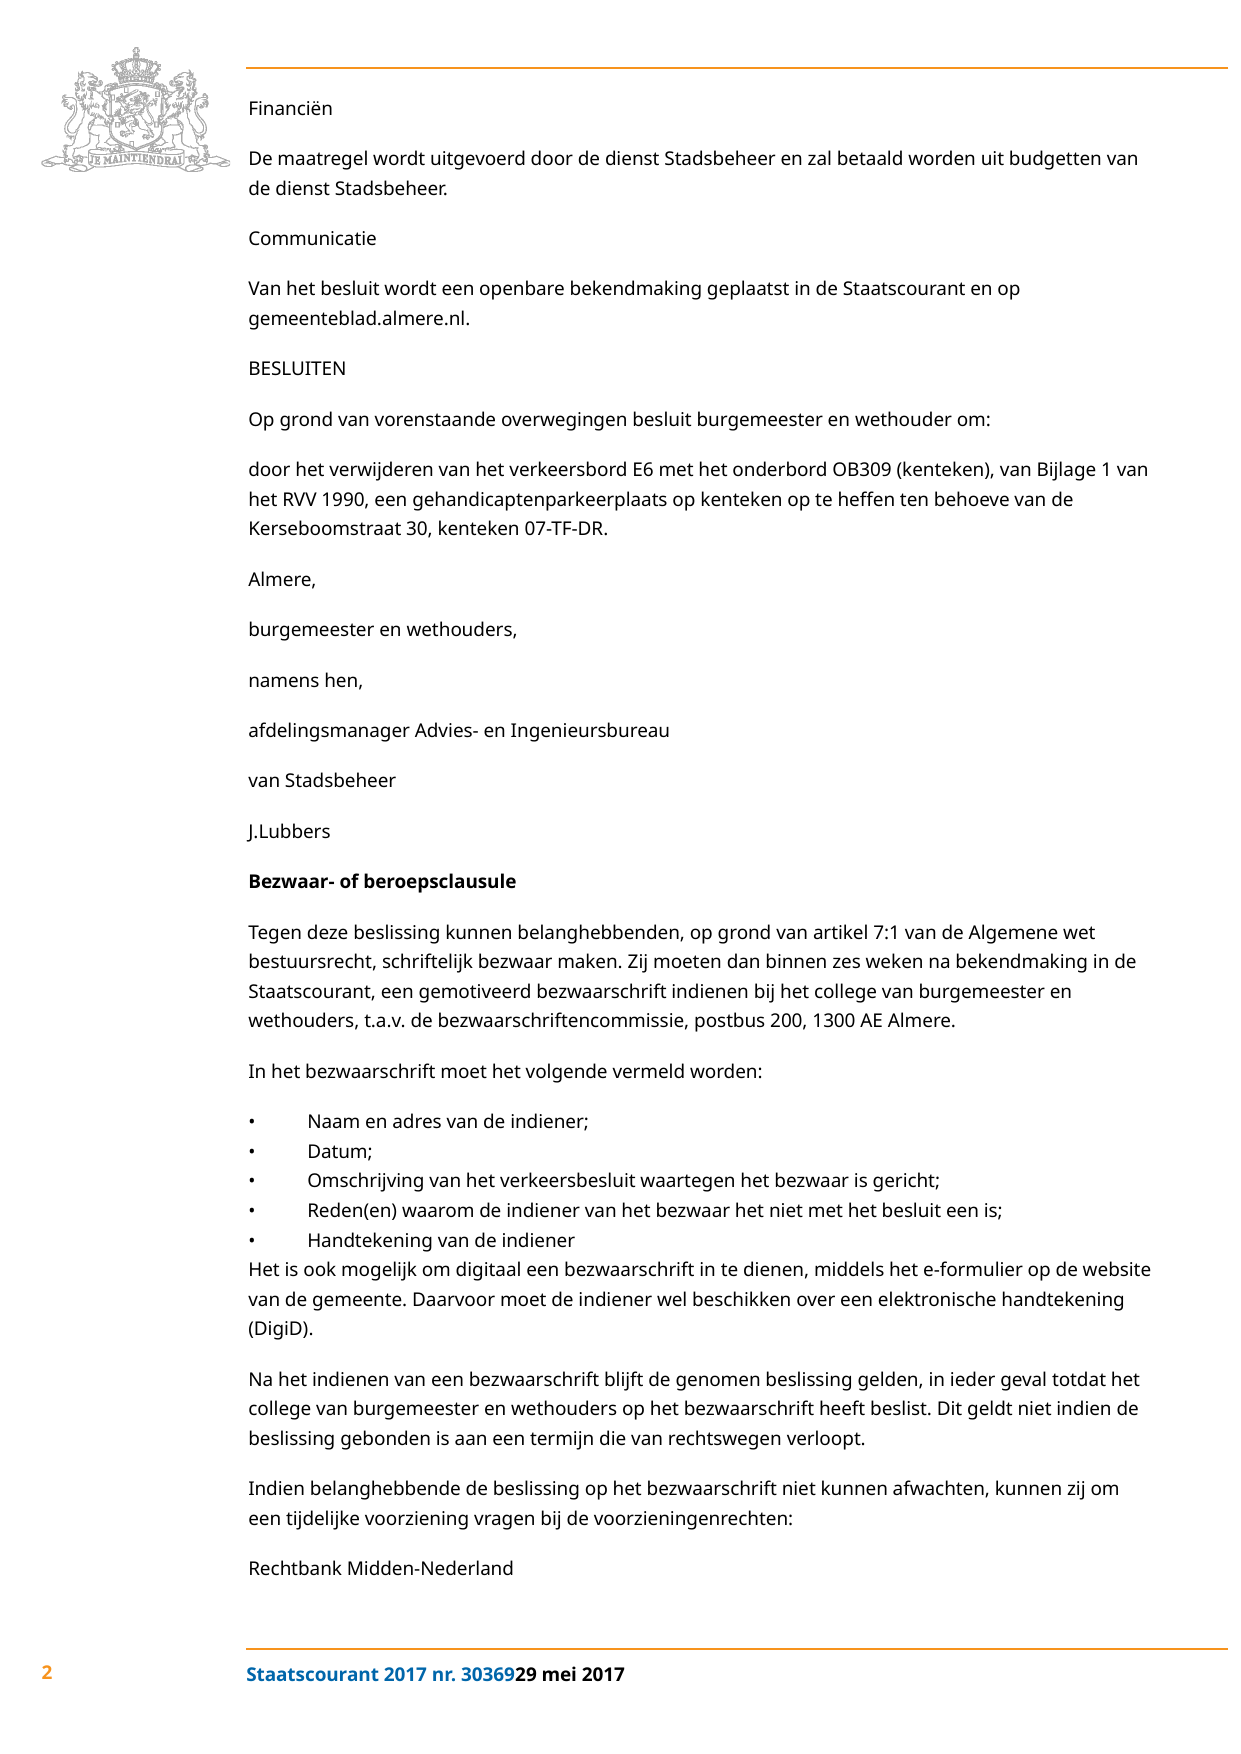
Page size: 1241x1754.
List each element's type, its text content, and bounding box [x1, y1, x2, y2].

text burgemeester en wethouders, [248, 616, 1152, 642]
text Communicatie [248, 225, 1152, 251]
text De maatregel wordt uitgevoerd door de dienst Stadsbeheer en zal betaald worden uit budgetten van de dienst Stadsbeheer. [248, 145, 1152, 201]
text In het bezwaarschrift moet het volgende vermeld worden: [248, 1058, 1152, 1084]
list Datum; [248, 1138, 1152, 1164]
text Almere, [248, 566, 1152, 592]
list Handtekening van de indiener [248, 1227, 1152, 1253]
list Reden(en) waarom de indiener van het bezwaar het niet met het besluit een is; [248, 1197, 1152, 1223]
text Op grond van vorenstaande overwegingen besluit burgemeester en wethouder om: [248, 406, 1152, 432]
text Het is ook mogelijk om digitaal een bezwaarschrift in te dienen, middels het e-formulier op de website van de gemeente. Daarvoor moet de indiener wel beschikken over een elektronische handtekening (DigiD). [248, 1256, 1152, 1341]
list Omschrijving van het verkeersbesluit waartegen het bezwaar is gericht; [248, 1168, 1152, 1193]
text Financiën [248, 95, 1152, 121]
text door het verwijderen van het verkeersbord E6 met het onderbord OB309 (kenteken), van Bijlage 1 van het RVV 1990, een gehandicaptenparkeerplaats op kenteken op te heffen ten behoeve van de Kerseboomstraat 30, kenteken 07-TF-DR. [248, 456, 1152, 541]
text namens hen, [248, 667, 1152, 693]
text J.Lubbers [248, 818, 1152, 844]
text Na het indienen van een bezwaarschrift blijft de genomen beslissing gelden, in ieder geval totdat het college van burgemeester en wethouders op het bezwaarschrift heeft beslist. Dit geldt niet indien de beslissing gebonden is aan een termijn die van rechtswegen verloopt. [248, 1366, 1152, 1451]
text afdelingsmanager Advies- en Ingenieursbureau [248, 717, 1152, 743]
text Bezwaar- of beroepsclausule [248, 868, 1152, 894]
picture [41, 47, 231, 172]
text Indien belanghebbende de beslissing op het bezwaarschrift niet kunnen afwachten, kunnen zij om een tijdelijke voorziening vragen bij de voorzieningenrechten: [248, 1476, 1152, 1531]
text BESLUITEN [248, 356, 1152, 381]
text Van het besluit wordt een openbare bekendmaking geplaatst in de Staatscourant en op gemeenteblad.almere.nl. [248, 276, 1152, 331]
text Rechtbank Midden-Nederland [248, 1556, 1152, 1581]
text Tegen deze beslissing kunnen belanghebbenden, op grond van artikel 7:1 van de Algemene wet bestuursrecht, schriftelijk bezwaar maken. Zij moeten dan binnen zes weken na bekendmaking in de Staatscourant, een gemotiveerd bezwaarschrift indienen bij het college van burgemeester en wethouders, t.a.v. de bezwaarschriftencommissie, postbus 200, 1300 AE Almere. [248, 919, 1152, 1033]
list Naam en adres van de indiener; [248, 1108, 1152, 1134]
text van Stadsbeheer [248, 768, 1152, 793]
